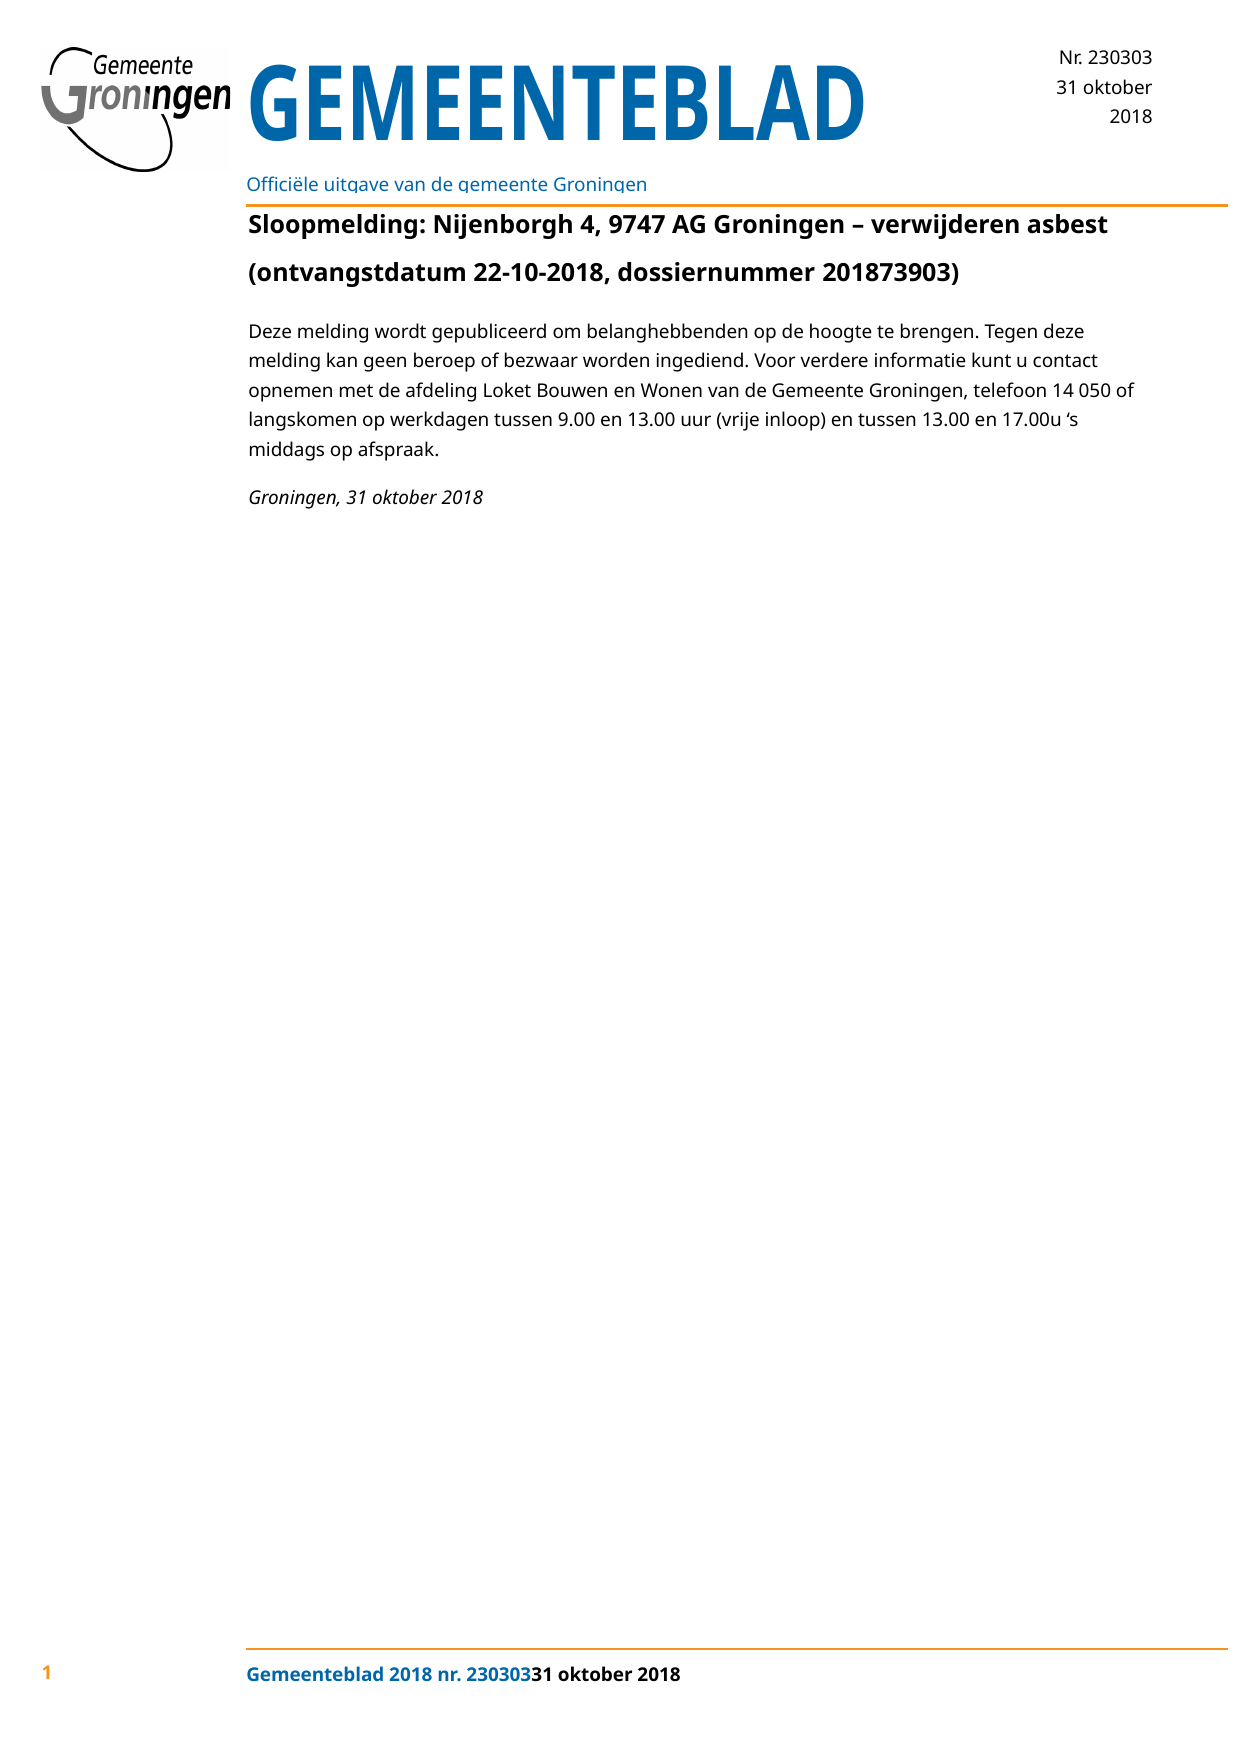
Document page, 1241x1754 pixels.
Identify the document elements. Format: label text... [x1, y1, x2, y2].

text Deze melding wordt gepubliceerd om belanghebbenden op de hoogte te brengen. Tegen deze melding kan geen beroep of bezwaar worden ingediend. Voor verdere informatie kunt u contact opnemen met de afdeling Loket Bouwen en Wonen van de Gemeente Groningen, telefoon 14 050 of langskomen op werkdagen tussen 9.00 en 13.00 uur (vrije inloop) en tussen 13.00 en 17.00u ‘s middags op afspraak. [248, 318, 1152, 462]
text Sloopmelding: Nijenborgh 4, 9747 AG Groningen – verwijderen asbest (ontvangstdatum 22-10-2018, dossiernummer 201873903) [248, 207, 1152, 288]
picture [41, 47, 231, 172]
text Groningen, 31 oktober 2018 [248, 484, 1152, 510]
